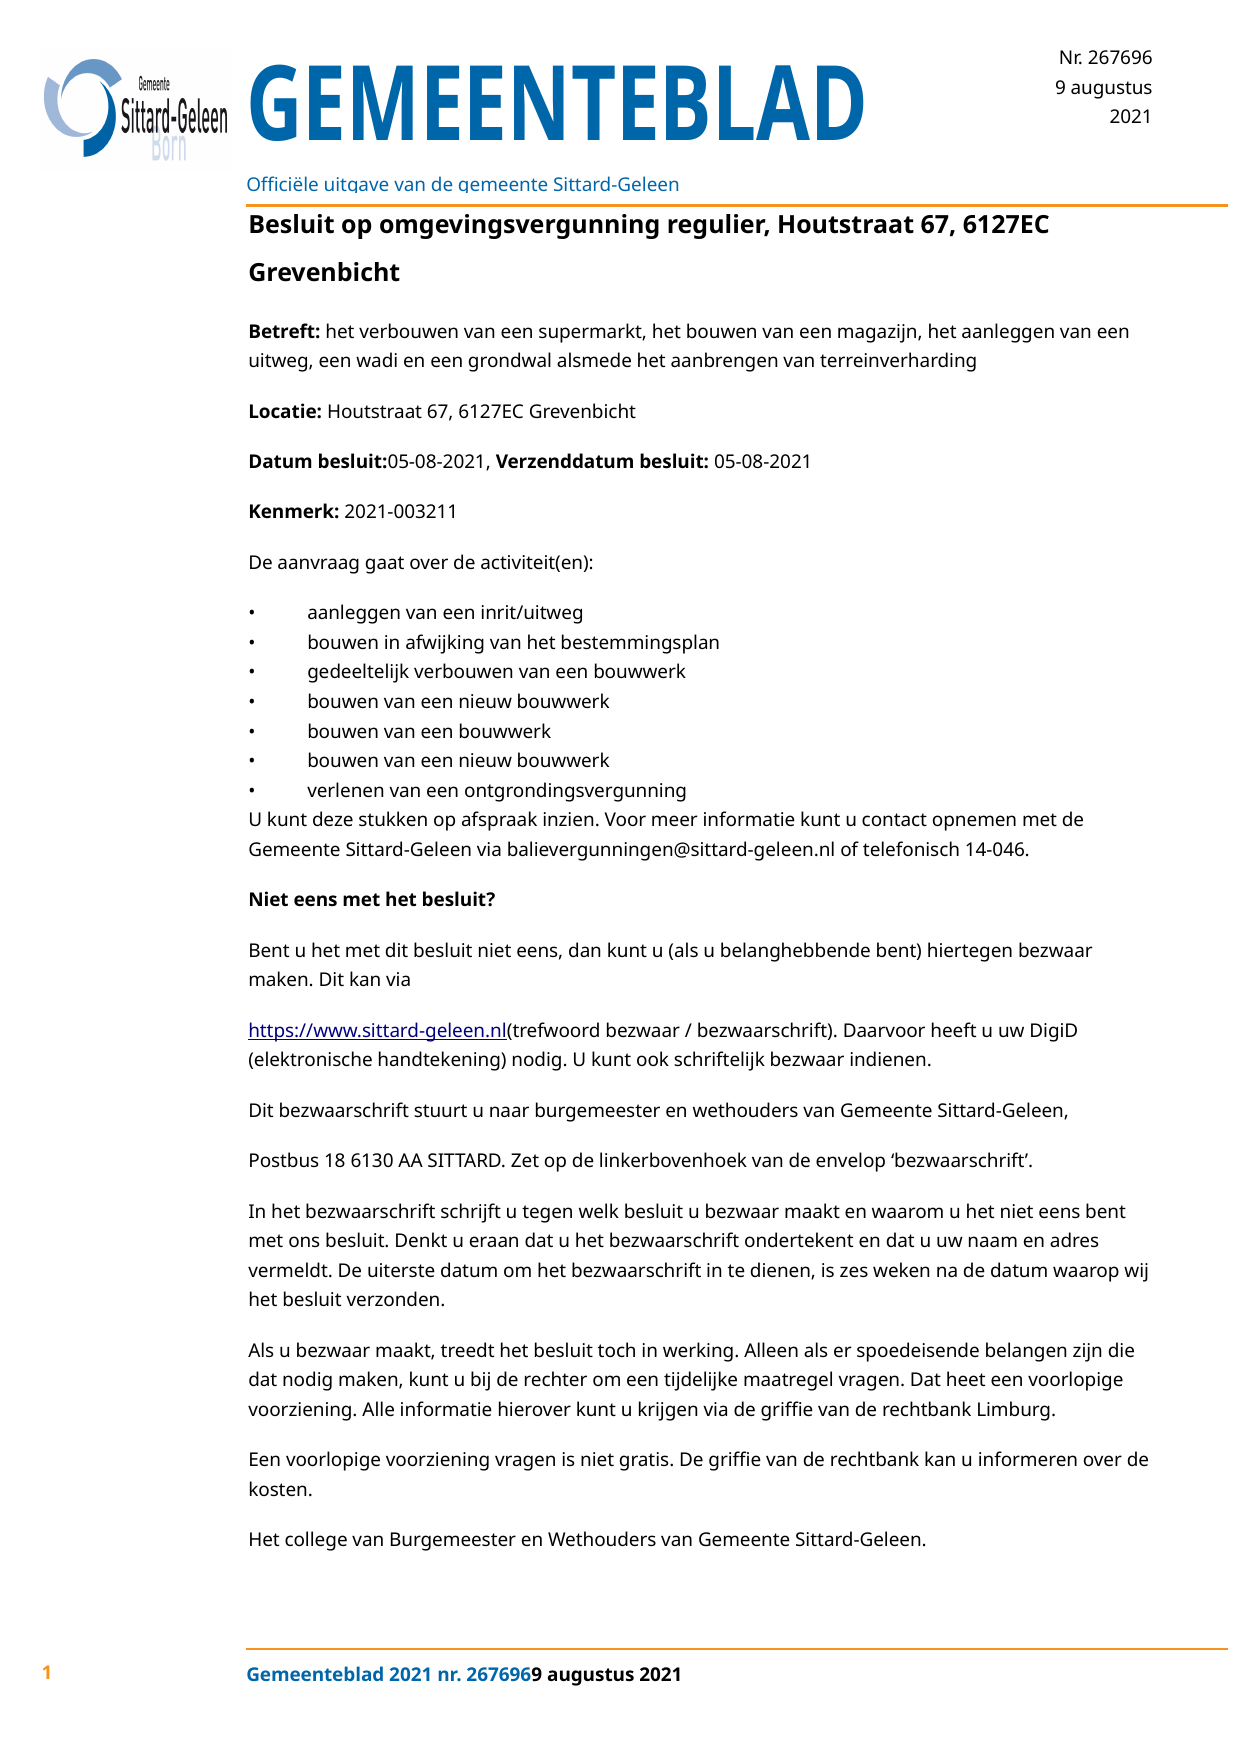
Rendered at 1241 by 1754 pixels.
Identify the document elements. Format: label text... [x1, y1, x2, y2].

text In het bezwaarschrift schrijft u tegen welk besluit u bezwaar maakt en waarom u het niet eens bent met ons besluit. Denkt u eraan dat u het bezwaarschrift ondertekent en dat u uw naam en adres vermeldt. De uiterste datum om het bezwaarschrift in te dienen, is zes weken na de datum waarop wij het besluit verzonden. [248, 1198, 1152, 1312]
picture [41, 47, 231, 172]
text Postbus 18 6130 AA SITTARD. Zet op de linkerbovenhoek van de envelop ‘bezwaarschrift’. [248, 1147, 1152, 1173]
text Locatie: Houtstraat 67, 6127EC Grevenbicht [248, 398, 1152, 424]
text Als u bezwaar maakt, treedt het besluit toch in werking. Alleen als er spoedeisende belangen zijn die dat nodig maken, kunt u bij de rechter om een tijdelijke maatregel vragen. Dat heet een voorlopige voorziening. Alle informatie hierover kunt u krijgen via de griffie van de rechtbank Limburg. [248, 1337, 1152, 1422]
list bouwen van een nieuw bouwwerk [248, 747, 1152, 773]
list aanleggen van een inrit/uitweg [248, 599, 1152, 625]
text De aanvraag gaat over de activiteit(en): [248, 549, 1152, 575]
text Dit bezwaarschrift stuurt u naar burgemeester en wethouders van Gemeente Sittard-Geleen, [248, 1097, 1152, 1123]
list bouwen van een nieuw bouwwerk [248, 688, 1152, 714]
list gedeeltelijk verbouwen van een bouwwerk [248, 659, 1152, 684]
list verlenen van een ontgrondingsvergunning [248, 777, 1152, 803]
list bouwen in afwijking van het bestemmingsplan [248, 629, 1152, 655]
list bouwen van een bouwwerk [248, 718, 1152, 744]
text Datum besluit:05-08-2021, Verzenddatum besluit: 05-08-2021 [248, 448, 1152, 474]
text Besluit op omgevingsvergunning regulier, Houtstraat 67, 6127EC Grevenbicht [248, 207, 1152, 288]
text Een voorlopige voorziening vragen is niet gratis. De griffie van de rechtbank kan u informeren over de kosten. [248, 1447, 1152, 1502]
text Betreft: het verbouwen van een supermarkt, het bouwen van een magazijn, het aanleggen van een uitweg, een wadi en een grondwal alsmede het aanbrengen van terreinverharding [248, 318, 1152, 373]
text Bent u het met dit besluit niet eens, dan kunt u (als u belanghebbende bent) hiertegen bezwaar maken. Dit kan via [248, 937, 1152, 992]
text U kunt deze stukken op afspraak inzien. Voor meer informatie kunt u contact opnemen met de Gemeente Sittard-Geleen via balievergunningen@sittard-geleen.nl of telefonisch 14-046. [248, 807, 1152, 862]
text https://www.sittard-geleen.nl(trefwoord bezwaar / bezwaarschrift). Daarvoor heeft u uw DigiD (elektronische handtekening) nodig. U kunt ook schriftelijk bezwaar indienen. [248, 1017, 1152, 1072]
text Kenmerk: 2021-003211 [248, 499, 1152, 524]
text Het college van Burgemeester en Wethouders van Gemeente Sittard-Geleen. [248, 1527, 1152, 1552]
text Niet eens met het besluit? [248, 887, 1152, 912]
